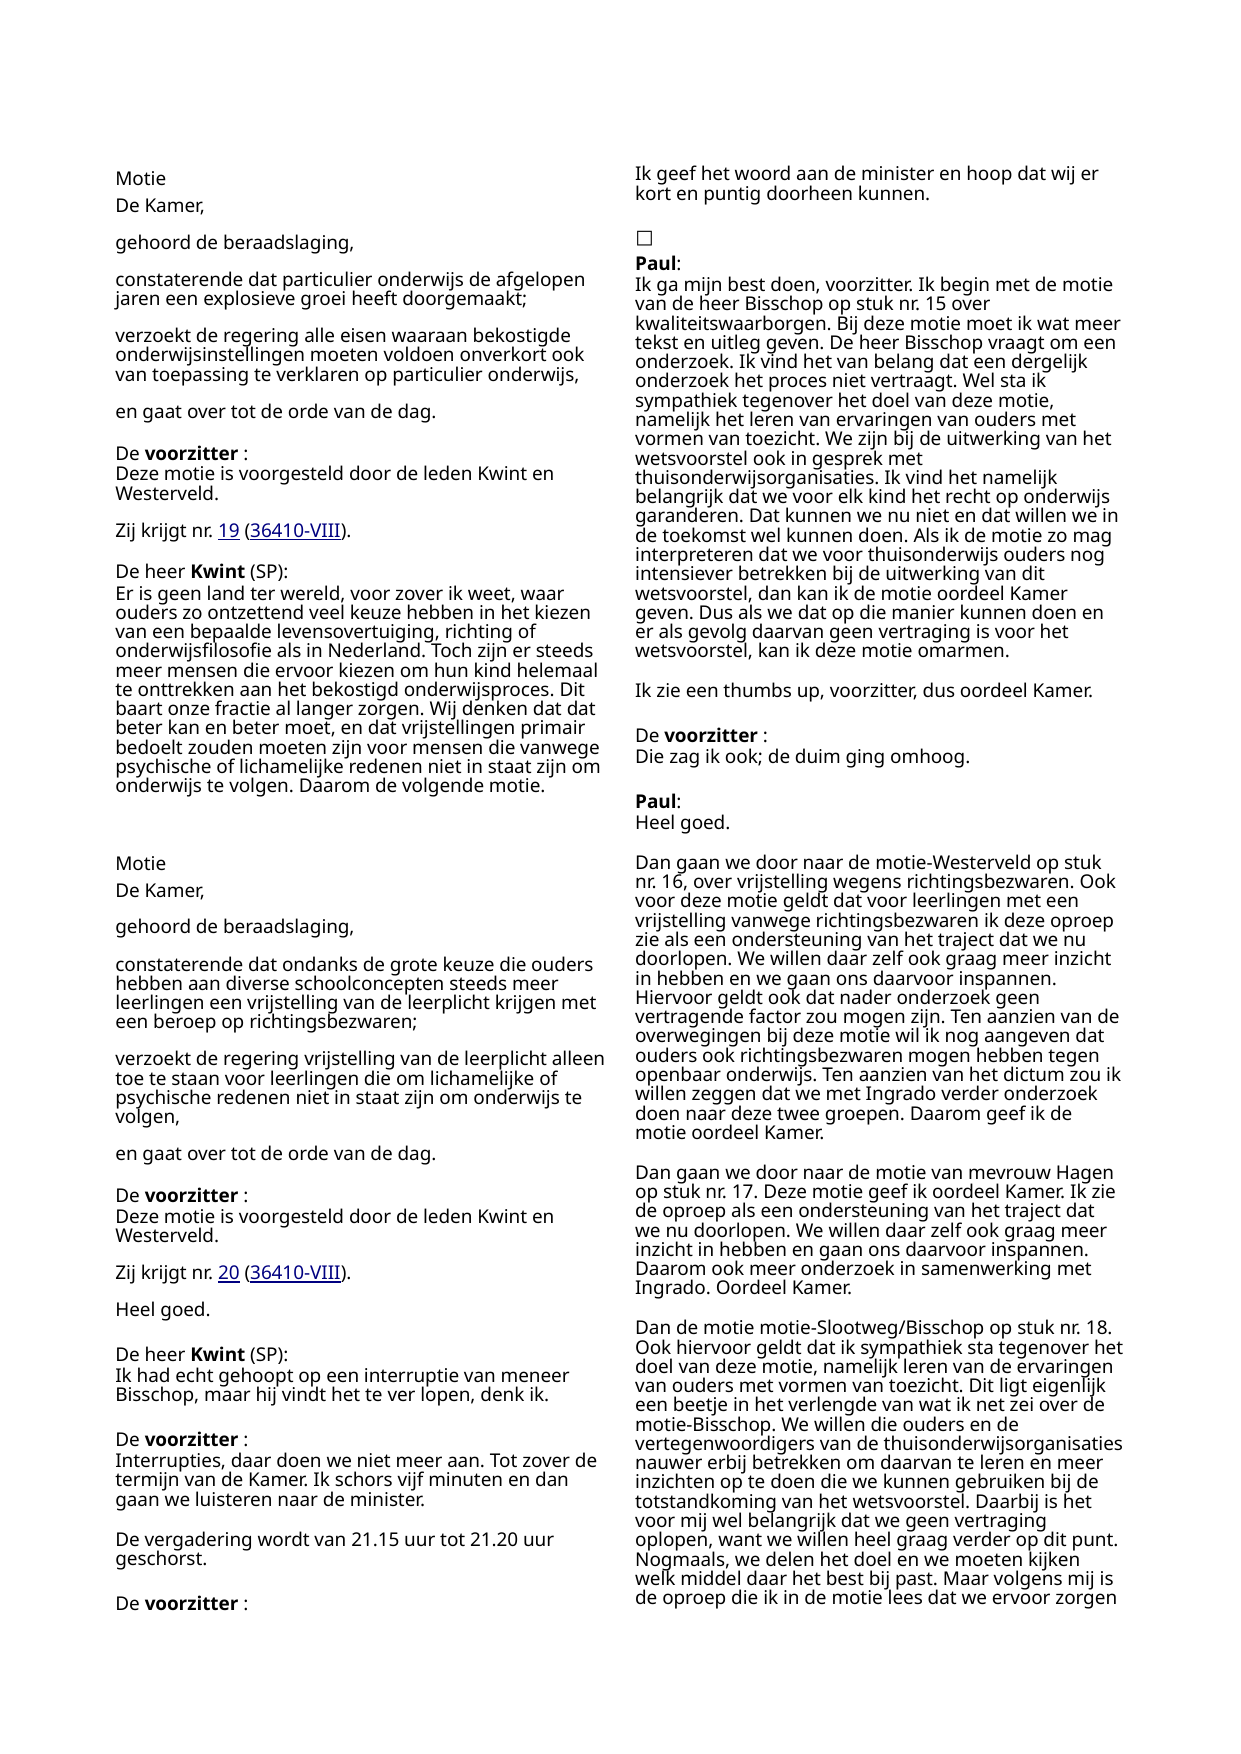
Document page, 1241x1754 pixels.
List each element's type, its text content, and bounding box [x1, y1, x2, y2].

text De Kamer, [115, 197, 605, 216]
text De heer Kwint (SP): [115, 559, 605, 584]
text en gaat over tot de orde van de dag. [115, 403, 605, 422]
text Paul: [635, 788, 1125, 814]
text De heer Kwint (SP): [115, 1341, 605, 1367]
text De voorzitter : [115, 1590, 605, 1616]
text Interrupties, daar doen we niet meer aan. Tot zover de termijn van de Kamer. Ik schors vijf minuten en dan gaan we luisteren naar de minister. [115, 1452, 605, 1510]
text Deze motie is voorgesteld door de leden Kwint en Westerveld. [115, 1208, 605, 1246]
text De voorzitter : [115, 1182, 605, 1208]
text gehoord de beraadslaging, [115, 234, 605, 253]
text Motie [115, 850, 605, 876]
text Dan gaan we door naar de motie-Westerveld op stuk nr. 16, over vrijstelling wegens richtingsbezwaren. Ook voor deze motie geldt dat voor leerlingen met een vrijstelling vanwege richtingsbezwaren ik deze oproep zie als een ondersteuning van het traject dat we nu doorlopen. We willen daar zelf ook graag meer inzicht in hebben en we gaan ons daarvoor inspannen. Hiervoor geldt ook dat nader onderzoek geen vertragende factor zou mogen zijn. Ten aanzien van de overwegingen bij deze motie wil ik nog aangeven dat ouders ook richtingsbezwaren mogen hebben tegen openbaar onderwijs. Ten aanzien van het dictum zou ik willen zeggen dat we met Ingrado verder onderzoek doen naar deze twee groepen. Daarom geef ik de motie oordeel Kamer. [635, 854, 1125, 1143]
text gehoord de beraadslaging, [115, 918, 605, 938]
text Paul: [635, 250, 1125, 276]
text ⬜ [635, 225, 1125, 250]
text Die zag ik ook; de duim ging omhoog. [635, 748, 1125, 767]
text Motie [115, 165, 605, 191]
text Dan de motie motie-Slootweg/Bisschop op stuk nr. 18. Ook hiervoor geldt dat ik sympathiek sta tegenover het doel van deze motie, namelijk leren van de ervaringen van ouders met vormen van toezicht. Dit ligt eigenlijk een beetje in het verlengde van wat ik net zei over de motie-Bisschop. We willen die ouders en de vertegenwoordigers van de thuisonderwijsorganisaties nauwer erbij betrekken om daarvan te leren en meer inzichten op te doen die we kunnen gebruiken bij de totstandkoming van het wetsvoorstel. Daarbij is het voor mij wel belangrijk dat we geen vertraging oplopen, want we willen heel graag verder op dit punt. Nogmaals, we delen het doel en we moeten kijken welk middel daar het best bij past. Maar volgens mij is de oproep die ik in de motie lees dat we ervoor zorgen [635, 1319, 1125, 1608]
text Er is geen land ter wereld, voor zover ik weet, waar ouders zo ontzettend veel keuze hebben in het kiezen van een bepaalde levensovertuiging, richting of onderwijsfilosofie als in Nederland. Toch zijn er steeds meer mensen die ervoor kiezen om hun kind helemaal te onttrekken aan het bekostigd onderwijsproces. Dit baart onze fractie al langer zorgen. Wij denken dat dat beter kan en beter moet, en dat vrijstellingen primair bedoelt zouden moeten zijn voor mensen die vanwege psychische of lichamelijke redenen niet in staat zijn om onderwijs te volgen. Daarom de volgende motie. [115, 584, 605, 796]
text Heel goed. [115, 1301, 605, 1320]
text Dan gaan we door naar de motie van mevrouw Hagen op stuk nr. 17. Deze motie geef ik oordeel Kamer. Ik zie de oproep als een ondersteuning van het traject dat we nu doorlopen. We willen daar zelf ook graag meer inzicht in hebben en gaan ons daarvoor inspannen. Daarom ook meer onderzoek in samenwerking met Ingrado. Oordeel Kamer. [635, 1164, 1125, 1299]
text Ik geef het woord aan de minister en hoop dat wij er kort en puntig doorheen kunnen. [635, 165, 1125, 204]
text De vergadering wordt van 21.15 uur tot 21.20 uur geschorst. [115, 1531, 605, 1569]
text De voorzitter : [635, 722, 1125, 748]
text De voorzitter : [115, 1426, 605, 1452]
text Heel goed. [635, 814, 1125, 833]
text constaterende dat ondanks de grote keuze die ouders hebben aan diverse schoolconcepten steeds meer leerlingen een vrijstelling van de leerplicht krijgen met een beroep op richtingsbezwaren; [115, 956, 605, 1033]
text Ik ga mijn best doen, voorzitter. Ik begin met de motie van de heer Bisschop op stuk nr. 15 over kwaliteitswaarborgen. Bij deze motie moet ik wat meer tekst en uitleg geven. De heer Bisschop vraagt om een onderzoek. Ik vind het van belang dat een dergelijk onderzoek het proces niet vertraagt. Wel sta ik sympathiek tegenover het doel van deze motie, namelijk het leren van ervaringen van ouders met vormen van toezicht. We zijn bij de uitwerking van het wetsvoorstel ook in gesprek met thuisonderwijsorganisaties. Ik vind het namelijk belangrijk dat we voor elk kind het recht op onderwijs garanderen. Dat kunnen we nu niet en dat willen we in de toekomst wel kunnen doen. Als ik de motie zo mag interpreteren dat we voor thuisonderwijs ouders nog intensiever betrekken bij de uitwerking van dit wetsvoorstel, dan kan ik de motie oordeel Kamer geven. Dus als we dat op die manier kunnen doen en er als gevolg daarvan geen vertraging is voor het wetsvoorstel, kan ik deze motie omarmen. [635, 276, 1125, 662]
text De voorzitter : [115, 440, 605, 465]
text constaterende dat particulier onderwijs de afgelopen jaren een explosieve groei heeft doorgemaakt; [115, 271, 605, 309]
text Ik had echt gehoopt op een interruptie van meneer Bisschop, maar hij vindt het te ver lopen, denk ik. [115, 1367, 605, 1406]
text verzoekt de regering alle eisen waaraan bekostigde onderwijsinstellingen moeten voldoen onverkort ook van toepassing te verklaren op particulier onderwijs, [115, 327, 605, 385]
text verzoekt de regering vrijstelling van de leerplicht alleen toe te staan voor leerlingen die om lichamelijke of psychische redenen niet in staat zijn om onderwijs te volgen, [115, 1050, 605, 1127]
text De Kamer, [115, 882, 605, 901]
text Ik zie een thumbs up, voorzitter, dus oordeel Kamer. [635, 682, 1125, 702]
text Deze motie is voorgesteld door de leden Kwint en Westerveld. [115, 465, 605, 504]
text en gaat over tot de orde van de dag. [115, 1145, 605, 1164]
text Zij krijgt nr. 19 (36410-VIII). [115, 522, 605, 541]
text Zij krijgt nr. 20 (36410-VIII). [115, 1264, 605, 1283]
